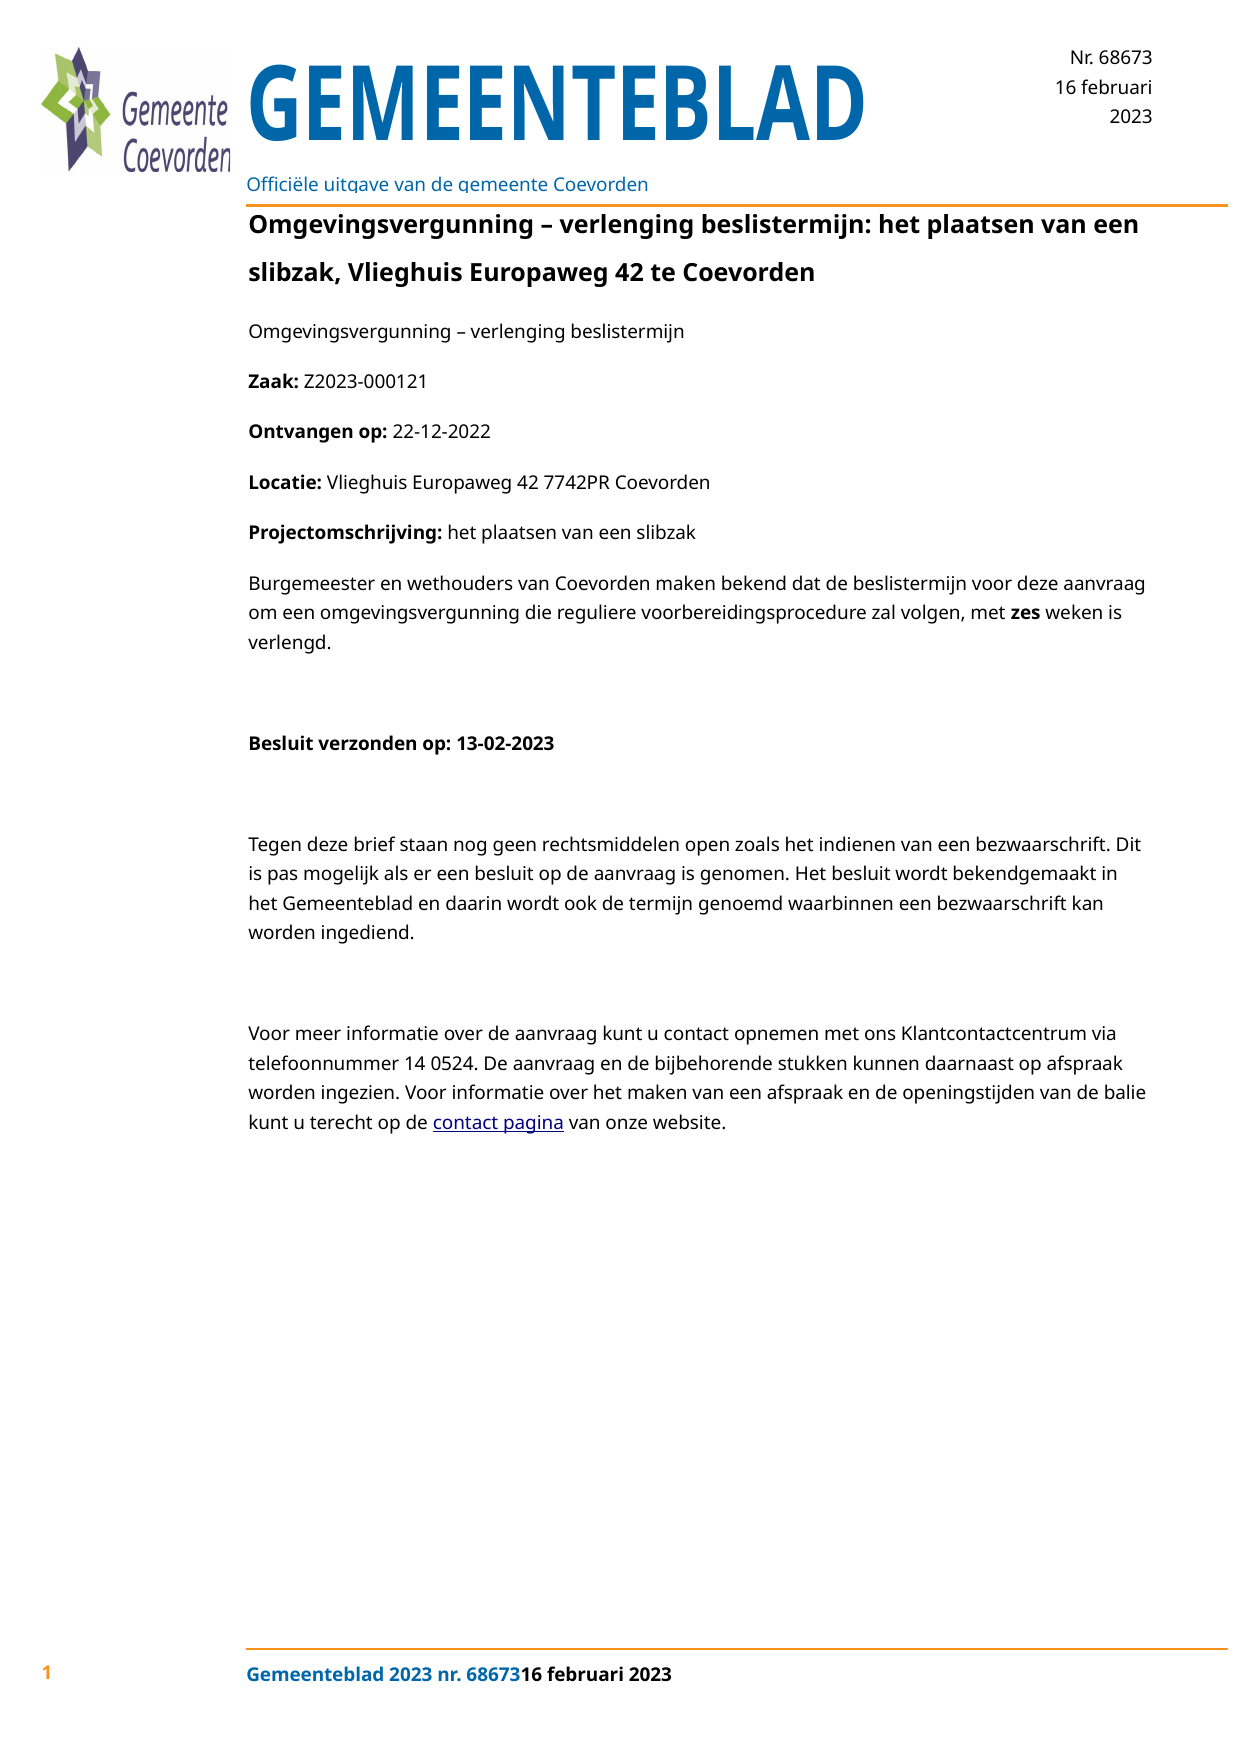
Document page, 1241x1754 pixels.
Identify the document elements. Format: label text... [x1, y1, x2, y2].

text Locatie: Vlieghuis Europaweg 42 7742PR Coevorden [248, 469, 1152, 495]
text Projectomschrijving: het plaatsen van een slibzak [248, 519, 1152, 545]
text Omgevingsvergunning – verlenging beslistermijn: het plaatsen van een slibzak, Vlieghuis Europaweg 42 te Coevorden [248, 207, 1152, 288]
text Omgevingsvergunning – verlenging beslistermijn [248, 318, 1152, 344]
picture [41, 47, 231, 172]
text Voor meer informatie over de aanvraag kunt u contact opnemen met ons Klantcontactcentrum via telefoonnummer 14 0524. De aanvraag en de bijbehorende stukken kunnen daarnaast op afspraak worden ingezien. Voor informatie over het maken van een afspraak en de openingstijden van de balie kunt u terecht op de contact pagina van onze website. [248, 1020, 1152, 1135]
text Zaak: Z2023-000121 [248, 368, 1152, 394]
text Ontvangen op: 22-12-2022 [248, 419, 1152, 444]
text Tegen deze brief staan nog geen rechtsmiddelen open zoals het indienen van een bezwaarschrift. Dit is pas mogelijk als er een besluit op de aanvraag is genomen. Het besluit wordt bekendgemaakt in het Gemeenteblad en daarin wordt ook de termijn genoemd waarbinnen een bezwaarschrift kan worden ingediend. [248, 831, 1152, 945]
text Burgemeester en wethouders van Coevorden maken bekend dat de beslistermijn voor deze aanvraag om een omgevingsvergunning die reguliere voorbereidingsprocedure zal volgen, met zes weken is verlengd. [248, 570, 1152, 655]
text Besluit verzonden op: 13-02-2023 [248, 730, 1152, 756]
